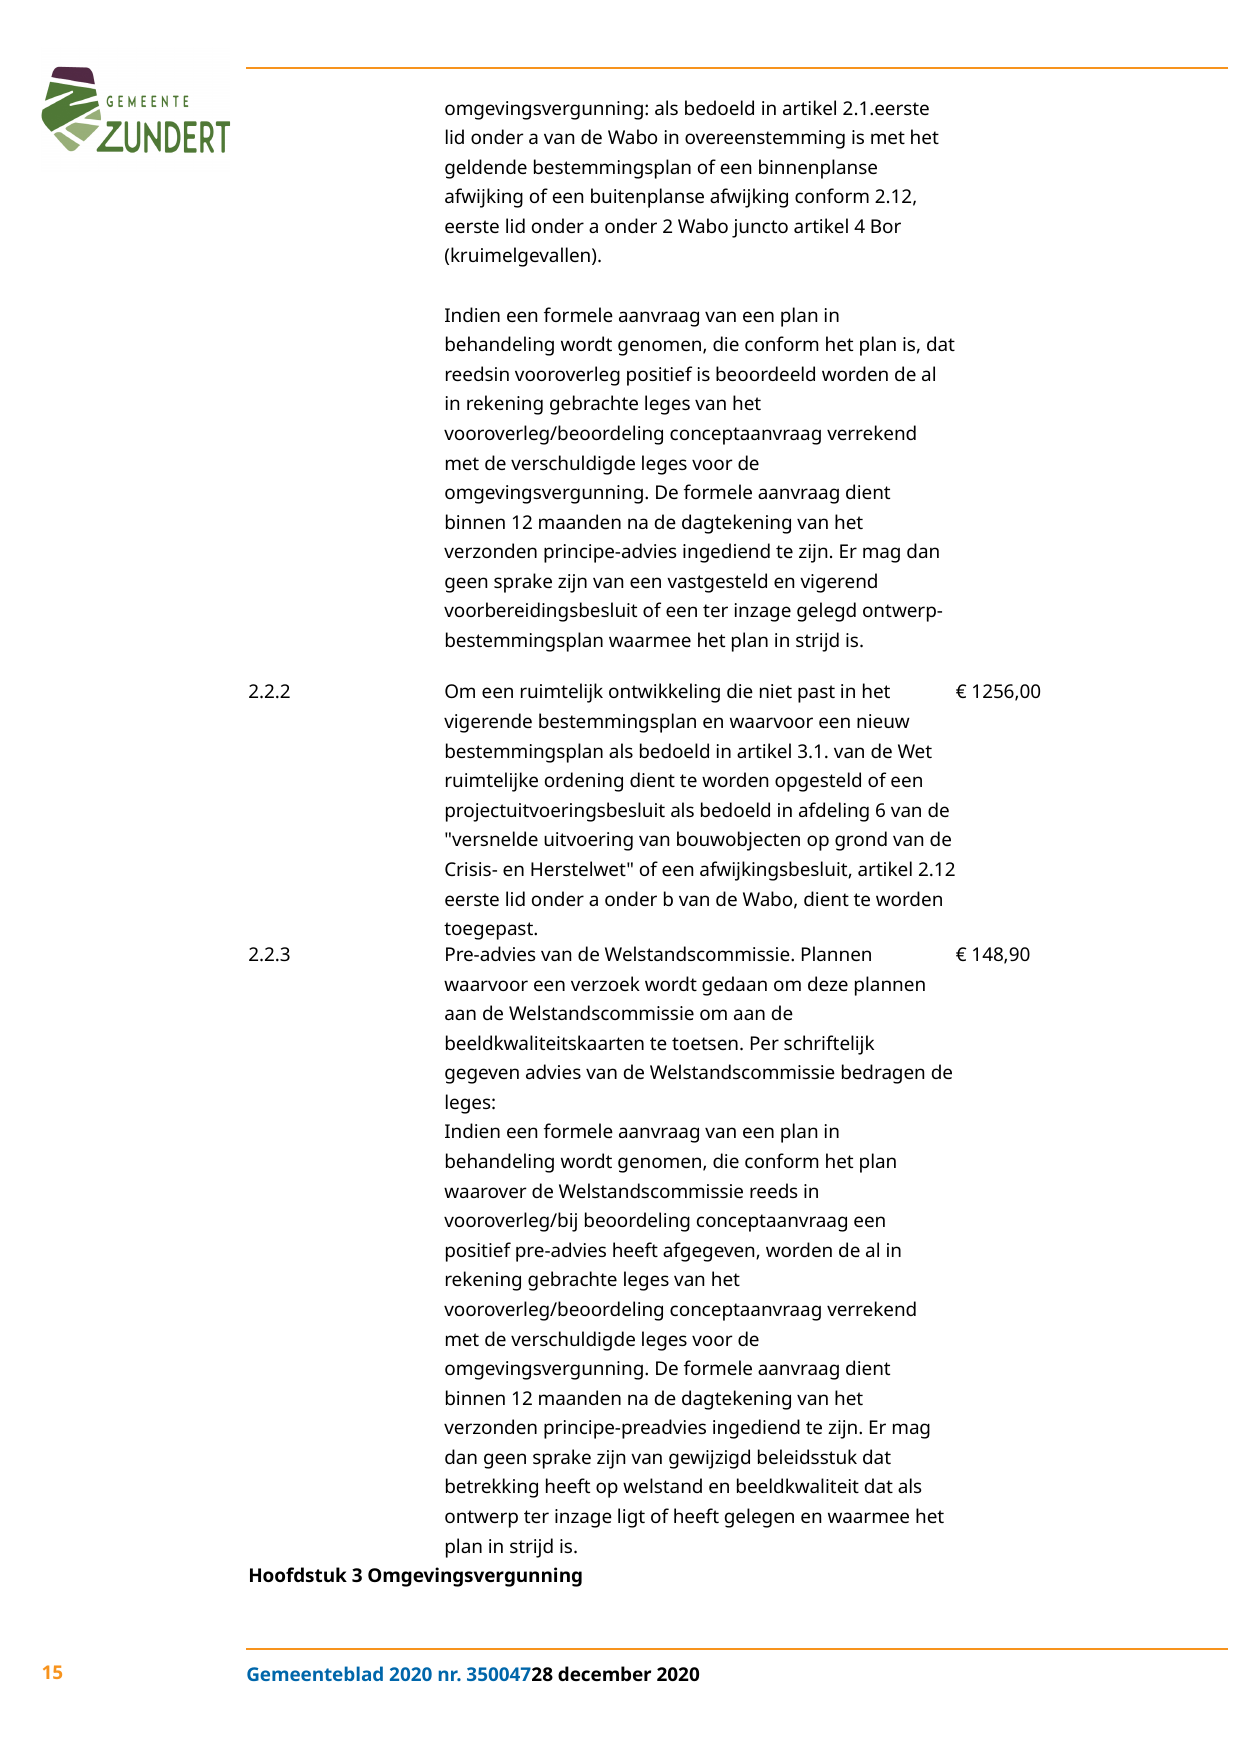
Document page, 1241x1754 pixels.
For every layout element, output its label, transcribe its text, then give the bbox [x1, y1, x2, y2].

table_cell € 148,90 [956, 941, 1152, 1558]
table_cell [248, 653, 444, 679]
table_cell 2.2.3 [248, 941, 444, 1558]
table_cell [248, 95, 444, 653]
table_cell € 1256,00 [956, 679, 1152, 941]
table_cell Om een ruimtelijk ontwikkeling die niet past in het vigerende bestemmingsplan en waarvoor een nieuw bestemmingsplan als bedoeld in artikel 3.1. van de Wet ruimtelijke ordening dient te worden opgesteld of een projectuitvoeringsbesluit als bedoeld in afdeling 6 van de "versnelde uitvoering van bouwobjecten op grond van de Crisis- en Herstelwet" of een afwijkingsbesluit, artikel 2.12 eerste lid onder a onder b van de Wabo, dient te worden toegepast. [444, 679, 956, 941]
table_cell omgevingsvergunning: als bedoeld in artikel 2.1.eerste lid onder a van de Wabo in overeenstemming is met het geldende bestemmingsplan of een binnenplanse afwijking of een buitenplanse afwijking conform 2.12, eerste lid onder a onder 2 Wabo juncto artikel 4 Bor (kruimelgevallen). Indien een formele aanvraag van een plan in behandeling wordt genomen, die conform het plan is, dat reedsin vooroverleg positief is beoordeeld worden de al in rekening gebrachte leges van het vooroverleg/beoordeling conceptaanvraag verrekend met de verschuldigde leges voor de omgevingsvergunning. De formele aanvraag dient binnen 12 maanden na de dagtekening van het verzonden principe-advies ingediend te zijn. Er mag dan geen sprake zijn van een vastgesteld en vigerend voorbereidingsbesluit of een ter inzage gelegd ontwerp-bestemmingsplan waarmee het plan in strijd is. [444, 95, 956, 653]
table_cell [956, 95, 1152, 653]
table_cell Pre-advies van de Welstandscommissie. Plannen waarvoor een verzoek wordt gedaan om deze plannen aan de Welstandscommissie om aan de beeldkwaliteitskaarten te toetsen. Per schriftelijk gegeven advies van de Welstandscommissie bedragen de leges: Indien een formele aanvraag van een plan in behandeling wordt genomen, die conform het plan waarover de Welstandscommissie reeds in vooroverleg/bij beoordeling conceptaanvraag een positief pre-advies heeft afgegeven, worden de al in rekening gebrachte leges van het vooroverleg/beoordeling conceptaanvraag verrekend met de verschuldigde leges voor de omgevingsvergunning. De formele aanvraag dient binnen 12 maanden na de dagtekening van het verzonden principe-preadvies ingediend te zijn. Er mag dan geen sprake zijn van gewijzigd beleidsstuk dat betrekking heeft op welstand en beeldkwaliteit dat als ontwerp ter inzage ligt of heeft gelegen en waarmee het plan in strijd is. [444, 941, 956, 1558]
text Hoofdstuk 3 Omgevingsvergunning [248, 1562, 1152, 1587]
table_cell 2.2.2 [248, 679, 444, 941]
table_cell [444, 653, 956, 679]
picture [41, 47, 231, 172]
table_cell [956, 653, 1152, 679]
